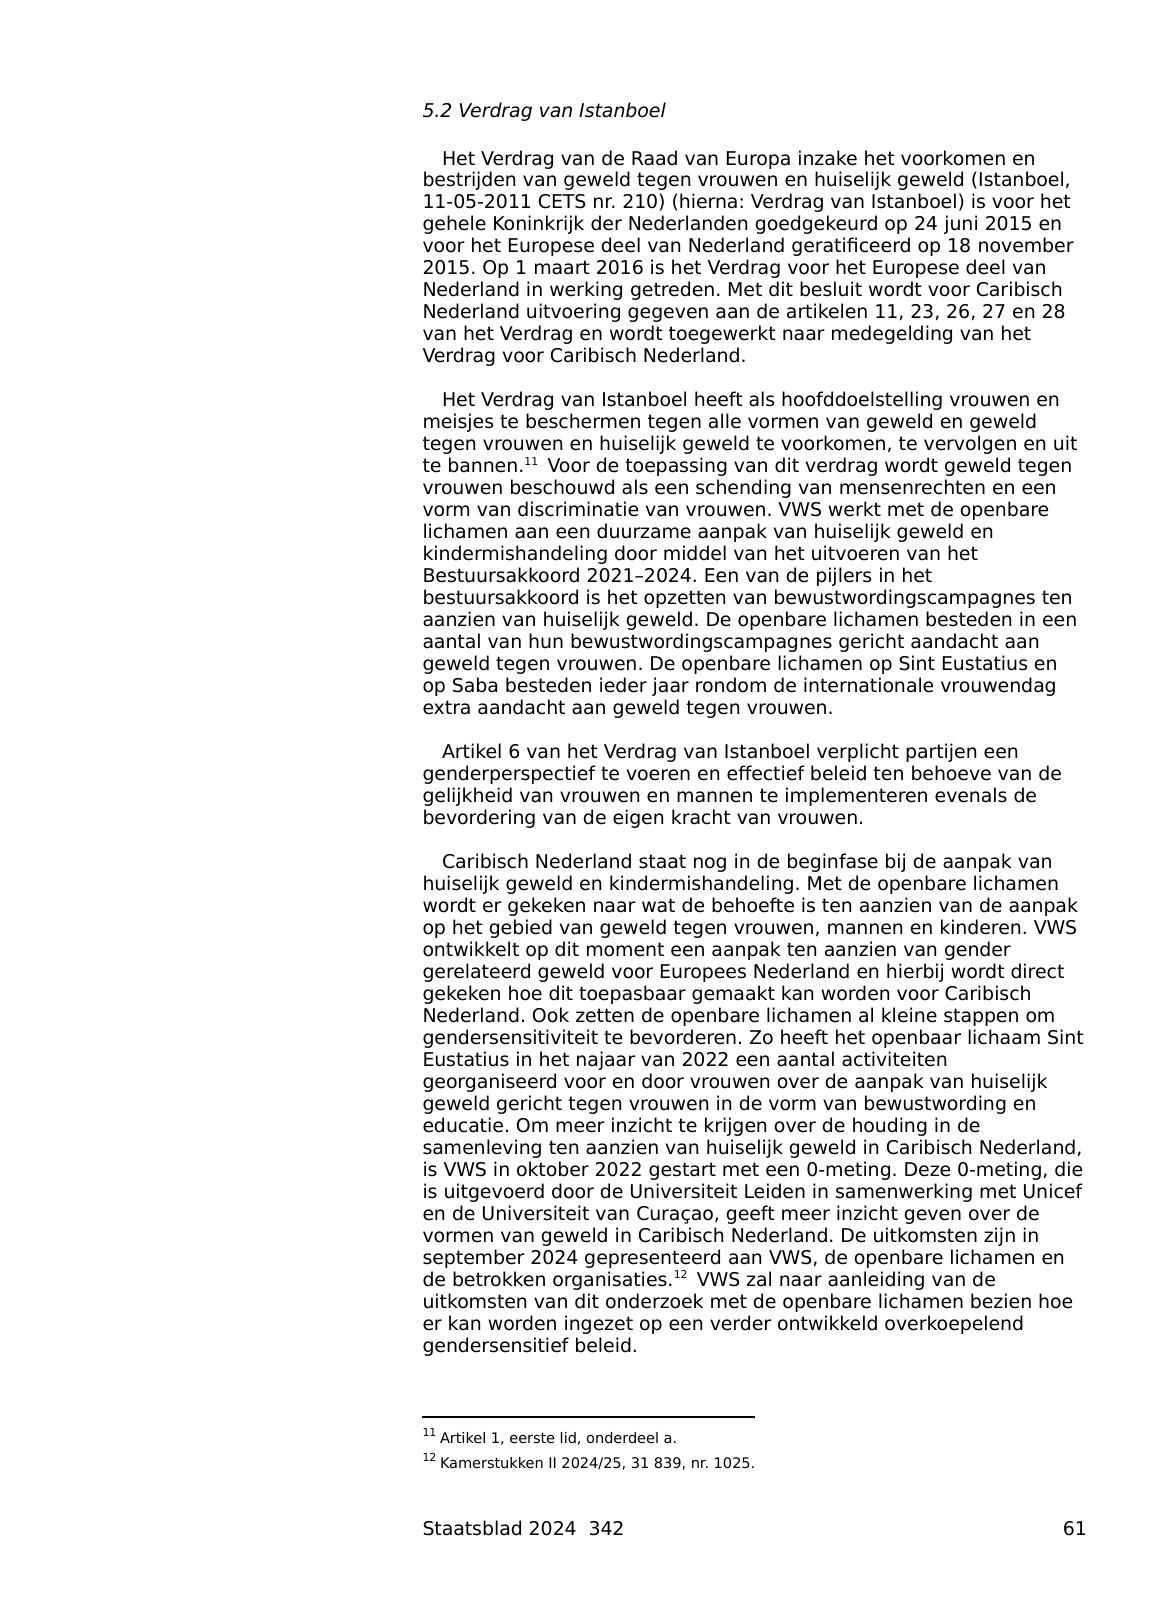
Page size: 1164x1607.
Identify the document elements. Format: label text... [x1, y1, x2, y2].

text Caribisch Nederland staat nog in de beginfase bij de aanpak van huiselijk geweld en kindermishandeling. Met de openbare lichamen wordt er gekeken naar wat de behoefte is ten aanzien van de aanpak op het gebied van geweld tegen vrouwen, mannen en kinderen. VWS ontwikkelt op dit moment een aanpak ten aanzien van gender gerelateerd geweld voor Europees Nederland en hierbij wordt direct gekeken hoe dit toepasbaar gemaakt kan worden voor Caribisch Nederland. Ook zetten de openbare lichamen al kleine stappen om gendersensitiviteit te bevorderen. Zo heeft het openbaar lichaam Sint Eustatius in het najaar van 2022 een aantal activiteiten georganiseerd voor en door vrouwen over de aanpak van huiselijk geweld gericht tegen vrouwen in de vorm van bewustwording en educatie. Om meer inzicht te krijgen over de houding in de samenleving ten aanzien van huiselijk geweld in Caribisch Nederland, is VWS in oktober 2022 gestart met een 0-meting. Deze 0-meting, die is uitgevoerd door de Universiteit Leiden in samenwerking met Unicef en de Universiteit van Curaçao, geeft meer inzicht geven over de vormen van geweld in Caribisch Nederland. De uitkomsten zijn in september 2024 gepresenteerd aan VWS, de openbare lichamen en de betrokken organisaties. VWS zal naar aanleiding van de uitkomsten van dit onderzoek met de openbare lichamen bezien hoe er kan worden ingezet op een verder ontwikkeld overkoepelend gendersensitief beleid. [422, 851, 1087, 1357]
text Artikel 1, eerste lid, onderdeel a. [422, 1426, 1087, 1448]
text Het Verdrag van de Raad van Europa inzake het voorkomen en bestrijden van geweld tegen vrouwen en huiselijk geweld (Istanboel, 11-05-2011 CETS nr. 210) (hierna: Verdrag van Istanboel) is voor het gehele Koninkrijk der Nederlanden goedgekeurd op 24 juni 2015 en voor het Europese deel van Nederland geratificeerd op 18 november 2015. Op 1 maart 2016 is het Verdrag voor het Europese deel van Nederland in werking getreden. Met dit besluit wordt voor Caribisch Nederland uitvoering gegeven aan de artikelen 11, 23, 26, 27 en 28 van het Verdrag en wordt toegewerkt naar medegelding van het Verdrag voor Caribisch Nederland. [422, 147, 1087, 367]
text Kamerstukken II 2024/25, 31 839, nr. 1025. [422, 1451, 1087, 1473]
subtitle 5.2 Verdrag van Istanboel [422, 100, 1087, 122]
text Artikel 6 van het Verdrag van Istanboel verplicht partijen een genderperspectief te voeren en effectief beleid ten behoeve van de gelijkheid van vrouwen en mannen te implementeren evenals de bevordering van de eigen kracht van vrouwen. [422, 741, 1087, 829]
text Het Verdrag van Istanboel heeft als hoofddoelstelling vrouwen en meisjes te beschermen tegen alle vormen van geweld en geweld tegen vrouwen en huiselijk geweld te voorkomen, te vervolgen en uit te bannen. Voor de toepassing van dit verdrag wordt geweld tegen vrouwen beschouwd als een schending van mensenrechten en een vorm van discriminatie van vrouwen. VWS werkt met de openbare lichamen aan een duurzame aanpak van huiselijk geweld en kindermishandeling door middel van het uitvoeren van het Bestuursakkoord 2021–2024. Een van de pijlers in het bestuursakkoord is het opzetten van bewustwordingscampagnes ten aanzien van huiselijk geweld. De openbare lichamen besteden in een aantal van hun bewustwordingscampagnes gericht aandacht aan geweld tegen vrouwen. De openbare lichamen op Sint Eustatius en op Saba besteden ieder jaar rondom de internationale vrouwendag extra aandacht aan geweld tegen vrouwen. [422, 389, 1087, 719]
